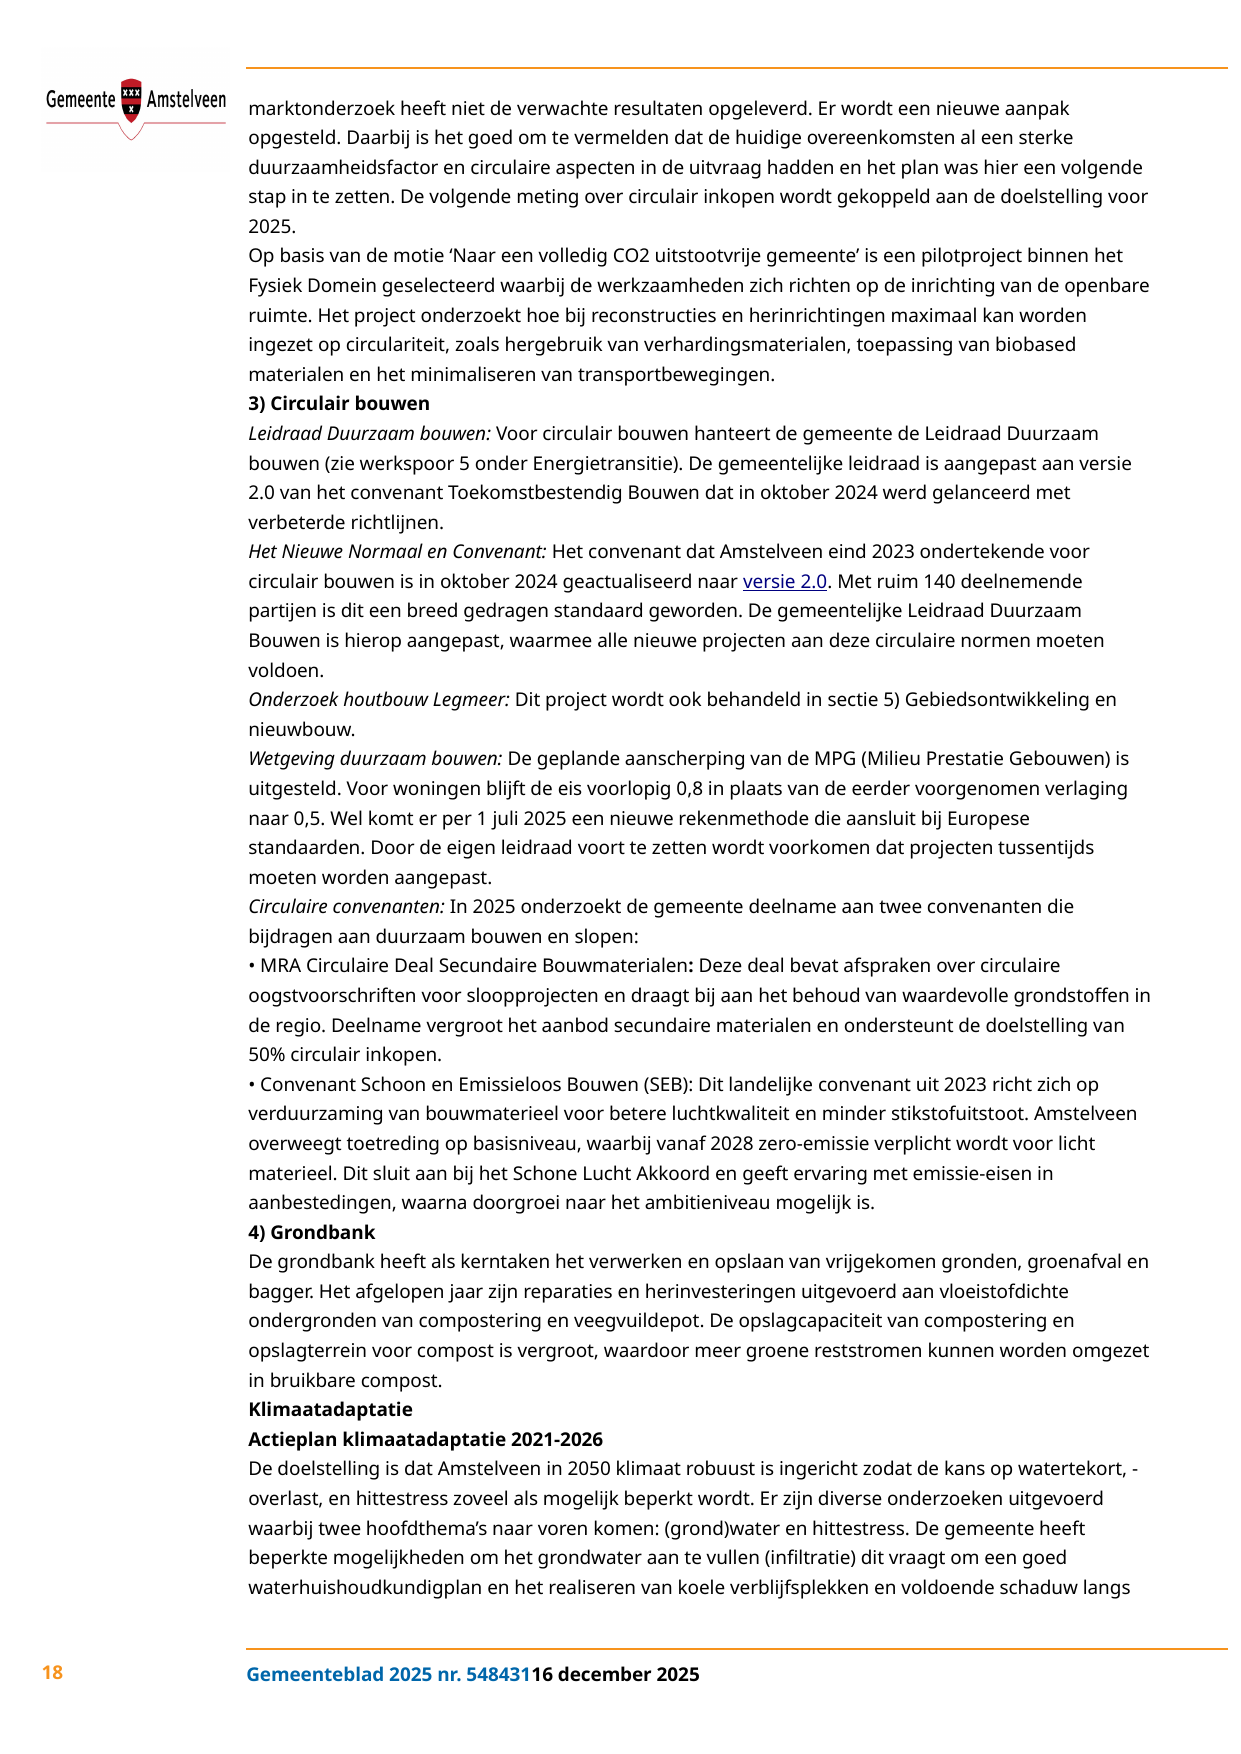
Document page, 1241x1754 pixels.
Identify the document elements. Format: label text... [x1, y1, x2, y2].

text marktonderzoek heeft niet de verwachte resultaten opgeleverd. Er wordt een nieuwe aanpak opgesteld. Daarbij is het goed om te vermelden dat de huidige overeenkomsten al een sterke duurzaamheidsfactor en circulaire aspecten in de uitvraag hadden en het plan was hier een volgende stap in te zetten. De volgende meting over circulair inkopen wordt gekoppeld aan de doelstelling voor 2025. [248, 95, 1152, 239]
text Leidraad Duurzaam bouwen: Voor circulair bouwen hanteert de gemeente de Leidraad Duurzaam bouwen (zie werkspoor 5 onder Energietransitie). De gemeentelijke leidraad is aangepast aan versie 2.0 van het convenant Toekomstbestendig Bouwen dat in oktober 2024 werd gelanceerd met verbeterde richtlijnen. [248, 420, 1152, 535]
text Circulaire convenanten: In 2025 onderzoekt de gemeente deelname aan twee convenanten die bijdragen aan duurzaam bouwen en slopen: [248, 893, 1152, 949]
text • Convenant Schoon en Emissieloos Bouwen (SEB): Dit landelijke convenant uit 2023 richt zich op verduurzaming van bouwmaterieel voor betere luchtkwaliteit en minder stikstofuitstoot. Amstelveen overweegt toetreding op basisniveau, waarbij vanaf 2028 zero-emissie verplicht wordt voor licht materieel. Dit sluit aan bij het Schone Lucht Akkoord en geeft ervaring met emissie-eisen in aanbestedingen, waarna doorgroei naar het ambitieniveau mogelijk is. [248, 1071, 1152, 1215]
text Klimaatadaptatie [248, 1396, 1152, 1422]
text Onderzoek houtbouw Legmeer: Dit project wordt ook behandeld in sectie 5) Gebiedsontwikkeling en nieuwbouw. [248, 686, 1152, 742]
text De doelstelling is dat Amstelveen in 2050 klimaat robuust is ingericht zodat de kans op watertekort, -overlast, en hittestress zoveel als mogelijk beperkt wordt. Er zijn diverse onderzoeken uitgevoerd waarbij twee hoofdthema’s naar voren komen: (grond)water en hittestress. De gemeente heeft beperkte mogelijkheden om het grondwater aan te vullen (infiltratie) dit vraagt om een goed waterhuishoudkundigplan en het realiseren van koele verblijfsplekken en voldoende schaduw langs [248, 1456, 1152, 1600]
text Wetgeving duurzaam bouwen: De geplande aanscherping van de MPG (Milieu Prestatie Gebouwen) is uitgesteld. Voor woningen blijft de eis voorlopig 0,8 in plaats van de eerder voorgenomen verlaging naar 0,5. Wel komt er per 1 juli 2025 een nieuwe rekenmethode die aansluit bij Europese standaarden. Door de eigen leidraad voort te zetten wordt voorkomen dat projecten tussentijds moeten worden aangepast. [248, 746, 1152, 890]
text Het Nieuwe Normaal en Convenant: Het convenant dat Amstelveen eind 2023 ondertekende voor circulair bouwen is in oktober 2024 geactualiseerd naar versie 2.0. Met ruim 140 deelnemende partijen is dit een breed gedragen standaard geworden. De gemeentelijke Leidraad Duurzaam Bouwen is hierop aangepast, waarmee alle nieuwe projecten aan deze circulaire normen moeten voldoen. [248, 538, 1152, 683]
text Actieplan klimaatadaptatie 2021-2026 [248, 1426, 1152, 1452]
text 3) Circulair bouwen [248, 391, 1152, 416]
text Op basis van de motie ‘Naar een volledig CO2 uitstootvrije gemeente’ is een pilotproject binnen het Fysiek Domein geselecteerd waarbij de werkzaamheden zich richten op de inrichting van de openbare ruimte. Het project onderzoekt hoe bij reconstructies en herinrichtingen maximaal kan worden ingezet op circulariteit, zoals hergebruik van verhardingsmaterialen, toepassing van biobased materialen en het minimaliseren van transportbewegingen. [248, 243, 1152, 387]
text 4) Grondbank [248, 1219, 1152, 1245]
picture [41, 47, 231, 172]
text • MRA Circulaire Deal Secundaire Bouwmaterialen: Deze deal bevat afspraken over circulaire oogstvoorschriften voor sloopprojecten en draagt bij aan het behoud van waardevolle grondstoffen in de regio. Deelname vergroot het aanbod secundaire materialen en ondersteunt de doelstelling van 50% circulair inkopen. [248, 953, 1152, 1067]
text De grondbank heeft als kerntaken het verwerken en opslaan van vrijgekomen gronden, groenafval en bagger. Het afgelopen jaar zijn reparaties en herinvesteringen uitgevoerd aan vloeistofdichte ondergronden van compostering en veegvuildepot. De opslagcapaciteit van compostering en opslagterrein voor compost is vergroot, waardoor meer groene reststromen kunnen worden omgezet in bruikbare compost. [248, 1248, 1152, 1393]
